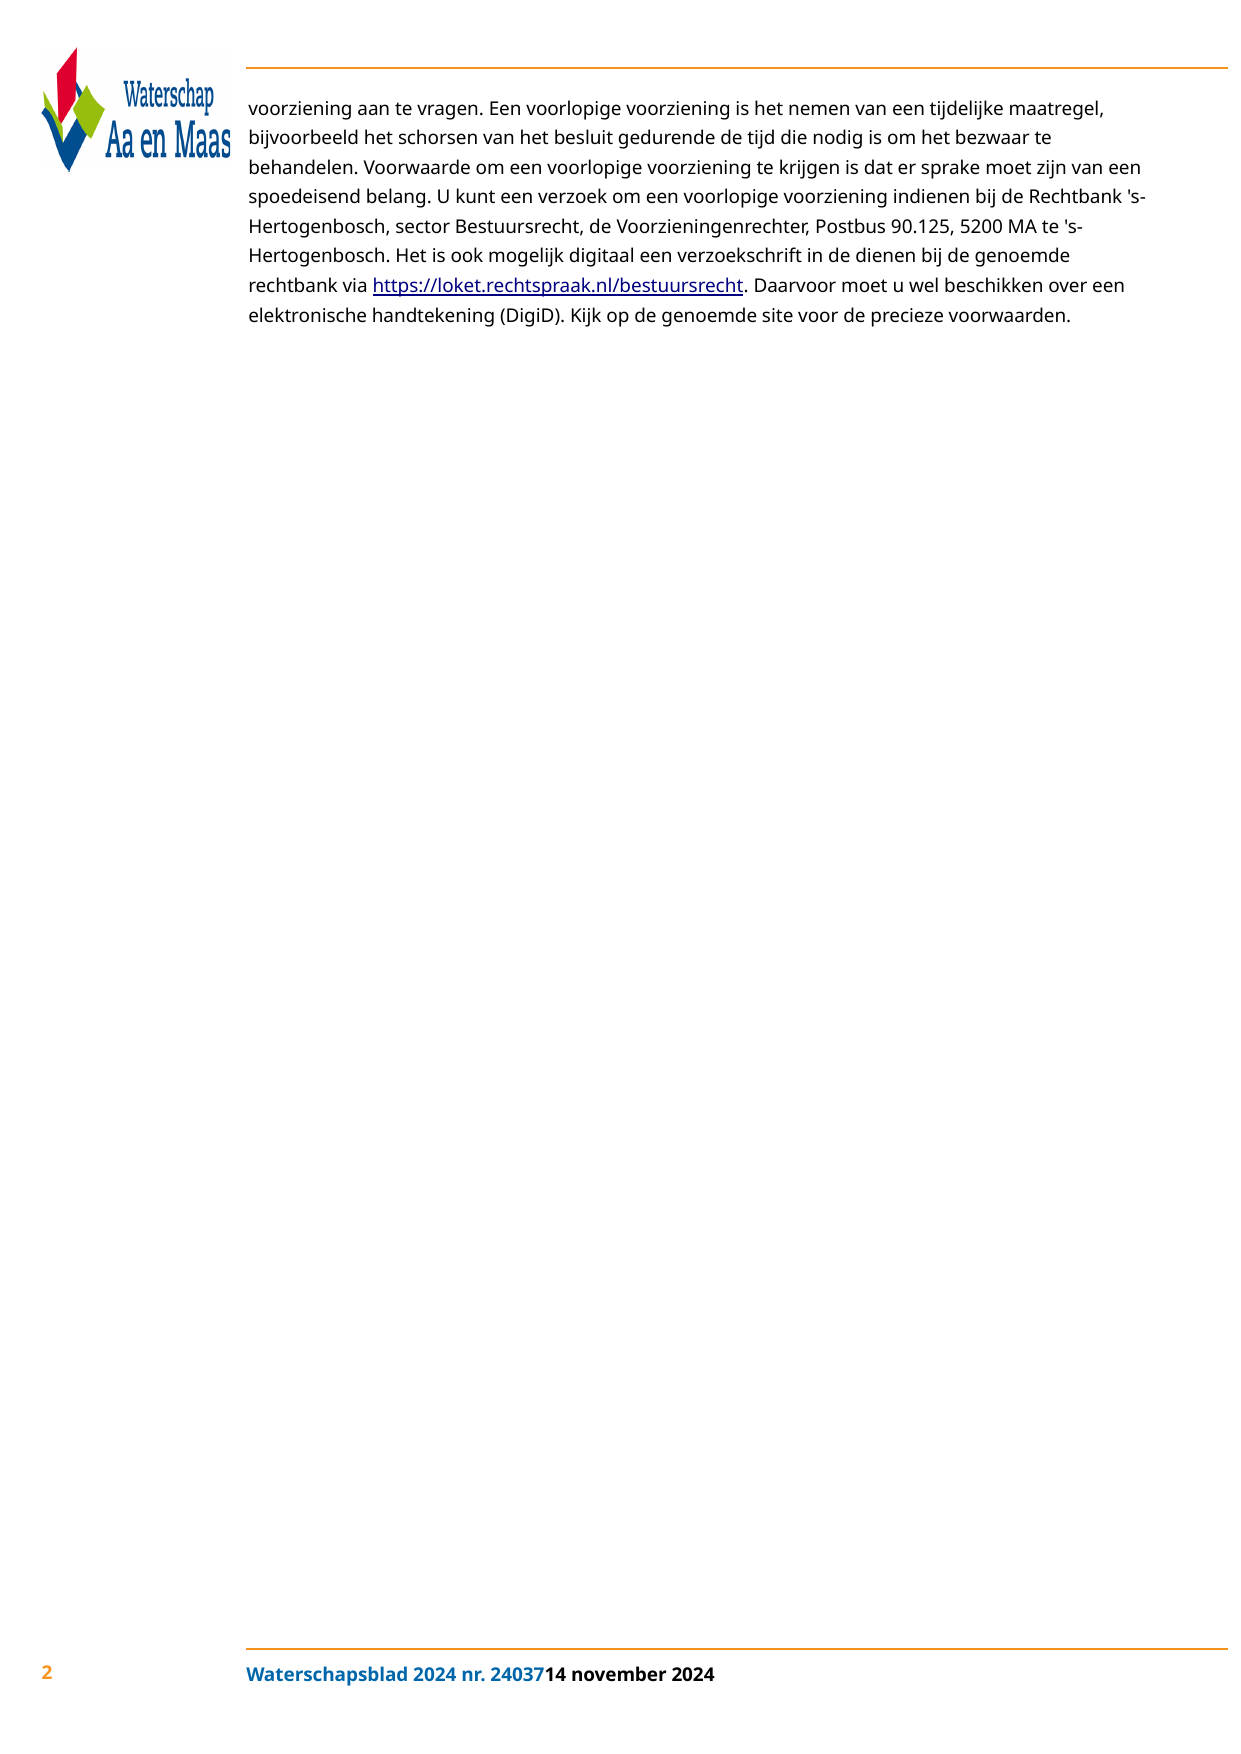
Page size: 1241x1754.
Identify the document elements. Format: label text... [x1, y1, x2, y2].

text voorziening aan te vragen. Een voorlopige voorziening is het nemen van een tijdelijke maatregel, bijvoorbeeld het schorsen van het besluit gedurende de tijd die nodig is om het bezwaar te behandelen. Voorwaarde om een voorlopige voorziening te krijgen is dat er sprake moet zijn van een spoedeisend belang. U kunt een verzoek om een voorlopige voorziening indienen bij de Rechtbank 's-Hertogenbosch, sector Bestuursrecht, de Voorzieningenrechter, Postbus 90.125, 5200 MA te 's-Hertogenbosch. Het is ook mogelijk digitaal een verzoekschrift in de dienen bij de genoemde rechtbank via https://loket.rechtspraak.nl/bestuursrecht. Daarvoor moet u wel beschikken over een elektronische handtekening (DigiD). Kijk op de genoemde site voor de precieze voorwaarden. [248, 95, 1152, 328]
picture [41, 47, 231, 172]
